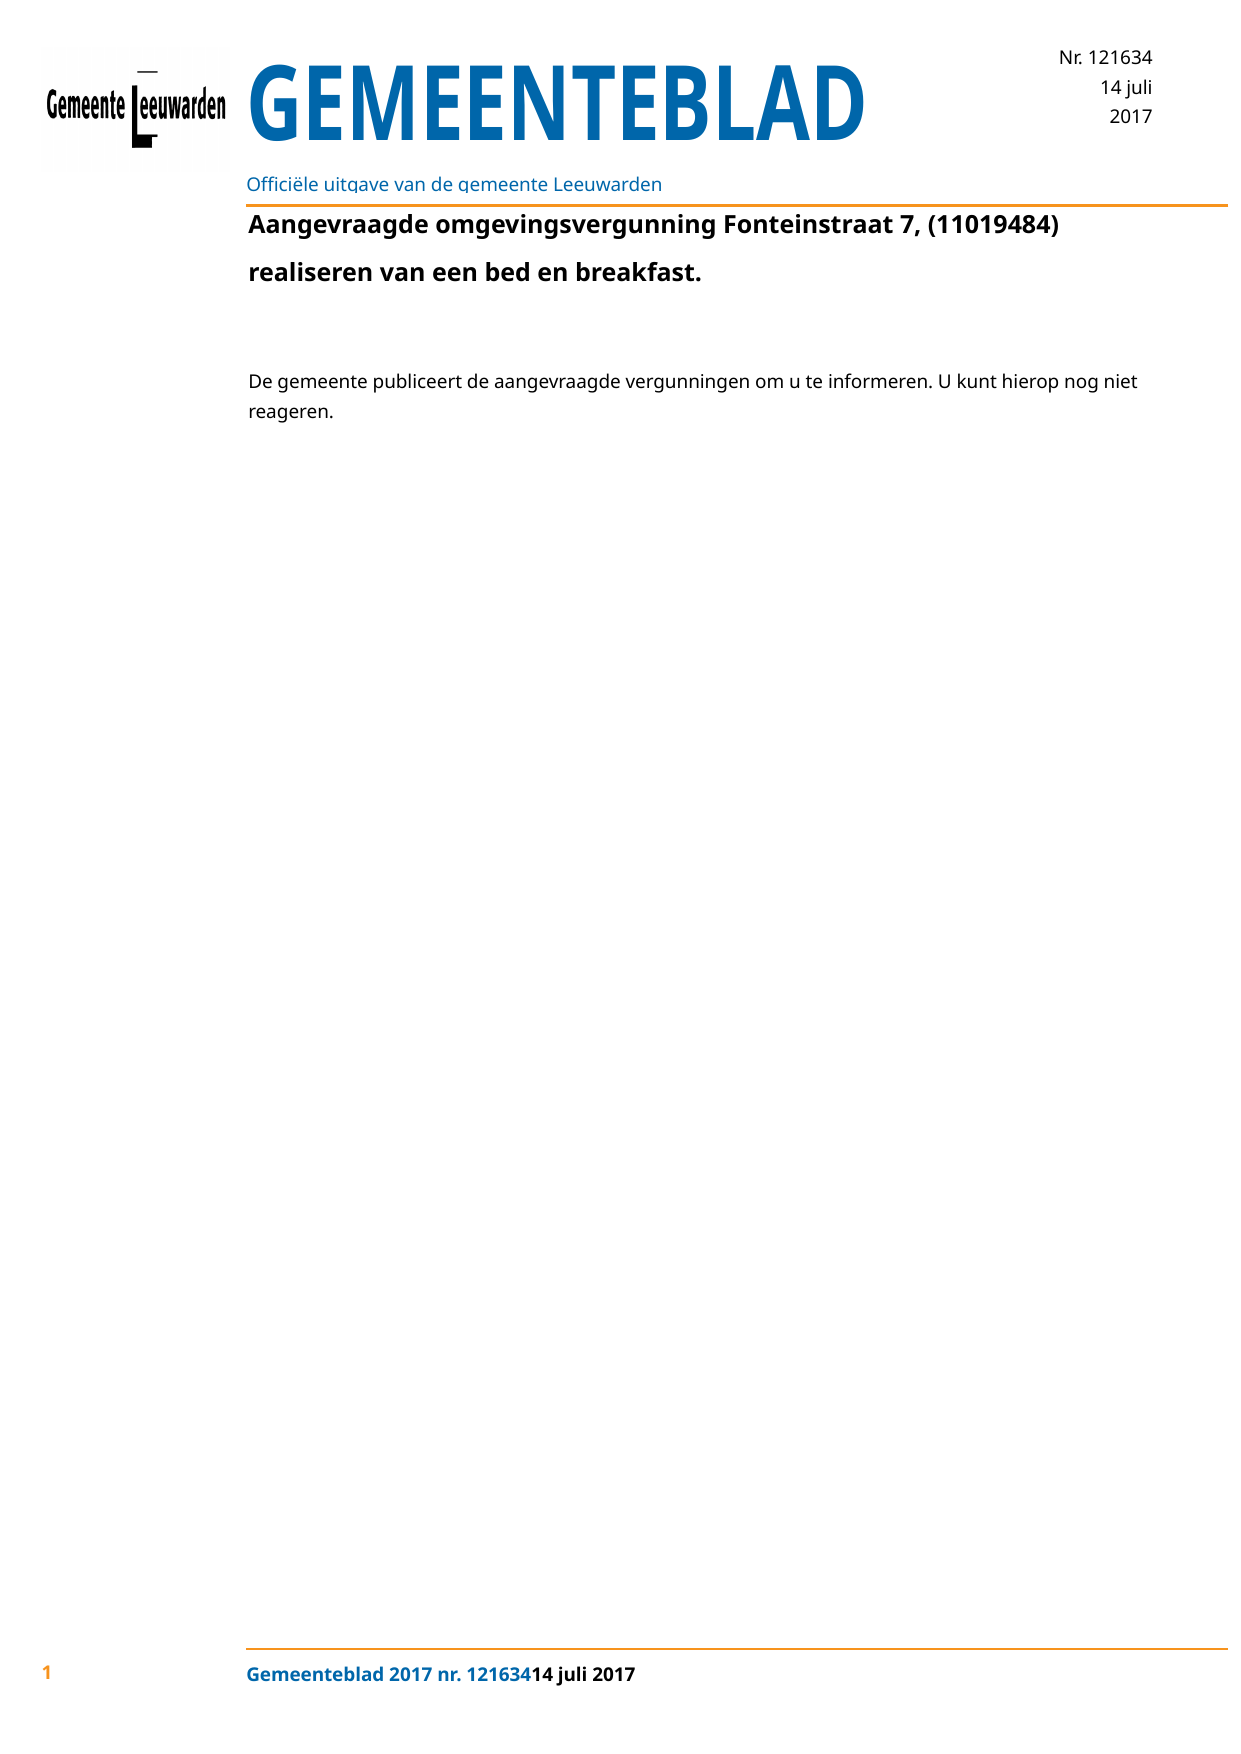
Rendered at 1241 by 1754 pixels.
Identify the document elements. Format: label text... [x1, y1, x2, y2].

picture [41, 47, 231, 172]
text De gemeente publiceert de aangevraagde vergunningen om u te informeren. U kunt hierop nog niet reageren. [248, 368, 1152, 424]
text Aangevraagde omgevingsvergunning Fonteinstraat 7, (11019484) realiseren van een bed en breakfast. [248, 207, 1152, 288]
